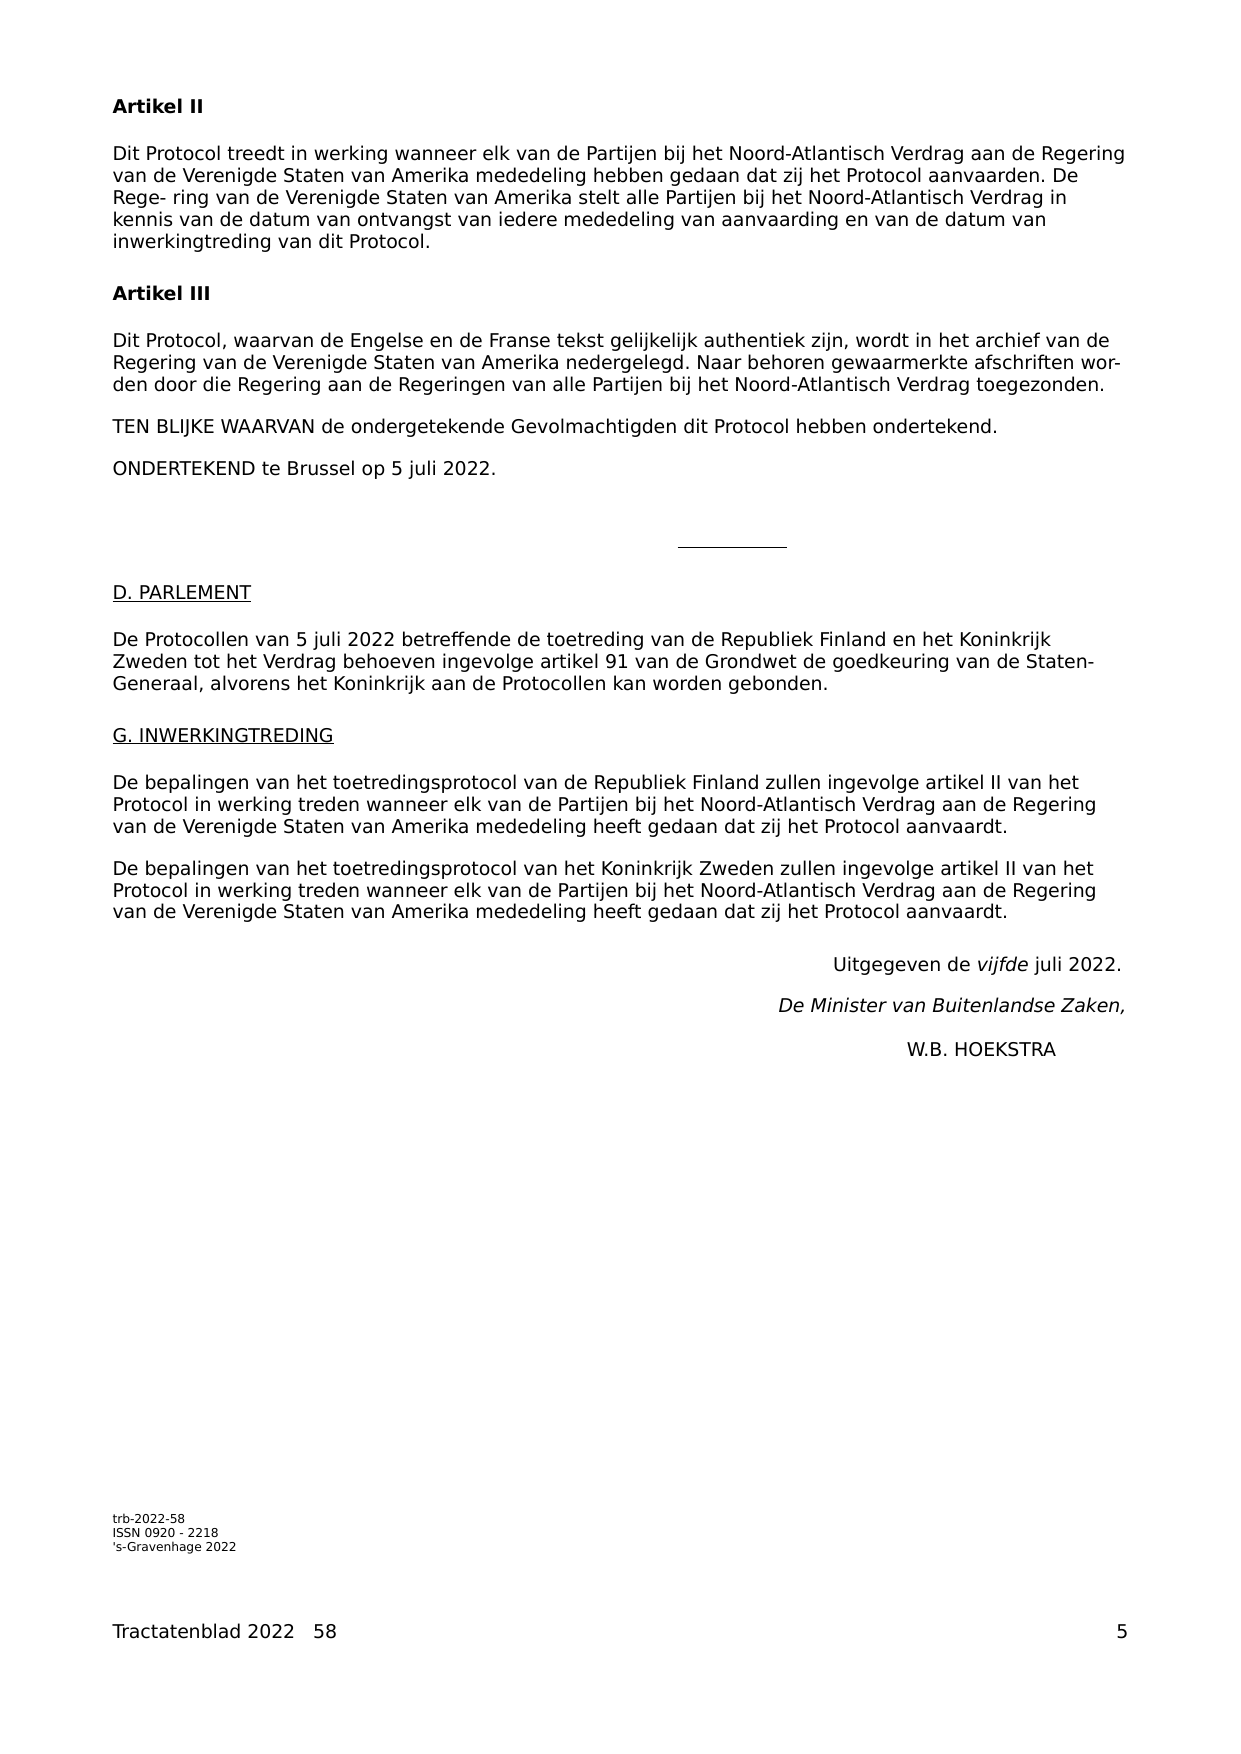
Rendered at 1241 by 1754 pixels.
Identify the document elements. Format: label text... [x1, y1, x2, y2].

subtitle Artikel II [112, 96, 1128, 118]
subtitle D. PARLEMENT [112, 582, 1128, 604]
text De Minister van Buitenlandse Zaken, W.B. HOEKSTRA [112, 995, 1128, 1061]
text Uitgegeven de vijfde juli 2022. [112, 953, 1128, 975]
text ONDERTEKEND te Brussel op 5 juli 2022. [112, 458, 1128, 480]
text De Protocollen van 5 juli 2022 betreffende de toetreding van de Republiek Finland en het Koninkrijk Zweden tot het Verdrag behoeven ingevolge artikel 91 van de Grondwet de goedkeuring van de Staten-Generaal, alvorens het Koninkrijk aan de Protocollen kan worden gebonden. [112, 629, 1128, 694]
subtitle G. INWERKINGTREDING [112, 724, 1128, 747]
text De bepalingen van het toetredingsprotocol van het Koninkrijk Zweden zullen ingevolge artikel II van het Protocol in werking treden wanneer elk van de Partijen bij het Noord-Atlantisch Verdrag aan de Regering van de Verenigde Staten van Amerika mededeling heeft gedaan dat zij het Protocol aanvaardt. [112, 857, 1128, 923]
subtitle Artikel III [112, 283, 1128, 305]
text De bepalingen van het toetredingsprotocol van de Republiek Finland zullen ingevolge artikel II van het Protocol in werking treden wanneer elk van de Partijen bij het Noord-Atlantisch Verdrag aan de Regering van de Verenigde Staten van Amerika mededeling heeft gedaan dat zij het Protocol aanvaardt. [112, 772, 1128, 837]
text TEN BLIJKE WAARVAN de ondergetekende Gevolmachtigden dit Protocol hebben ondertekend. [112, 416, 1128, 438]
text Dit Protocol treedt in werking wanneer elk van de Partijen bij het Noord-Atlantisch Verdrag aan de Regering van de Verenigde Staten van Amerika mededeling hebben gedaan dat zij het Protocol aanvaarden. De Rege- ring van de Verenigde Staten van Amerika stelt alle Partijen bij het Noord-Atlantisch Verdrag in kennis van de datum van ontvangst van iedere mededeling van aanvaarding en van de datum van inwerkingtreding van dit Protocol. [112, 143, 1128, 253]
text ISSN 0920 - 2218 [112, 1526, 346, 1540]
text trb-2022-58 [112, 1512, 346, 1526]
text Dit Protocol, waarvan de Engelse en de Franse tekst gelijkelijk authentiek zijn, wordt in het archief van de Regering van de Verenigde Staten van Amerika nedergelegd. Naar behoren gewaarmerkte afschriften wor- den door die Regering aan de Regeringen van alle Partijen bij het Noord-Atlantisch Verdrag toegezonden. [112, 330, 1128, 396]
text 's-Gravenhage 2022 [112, 1540, 346, 1554]
